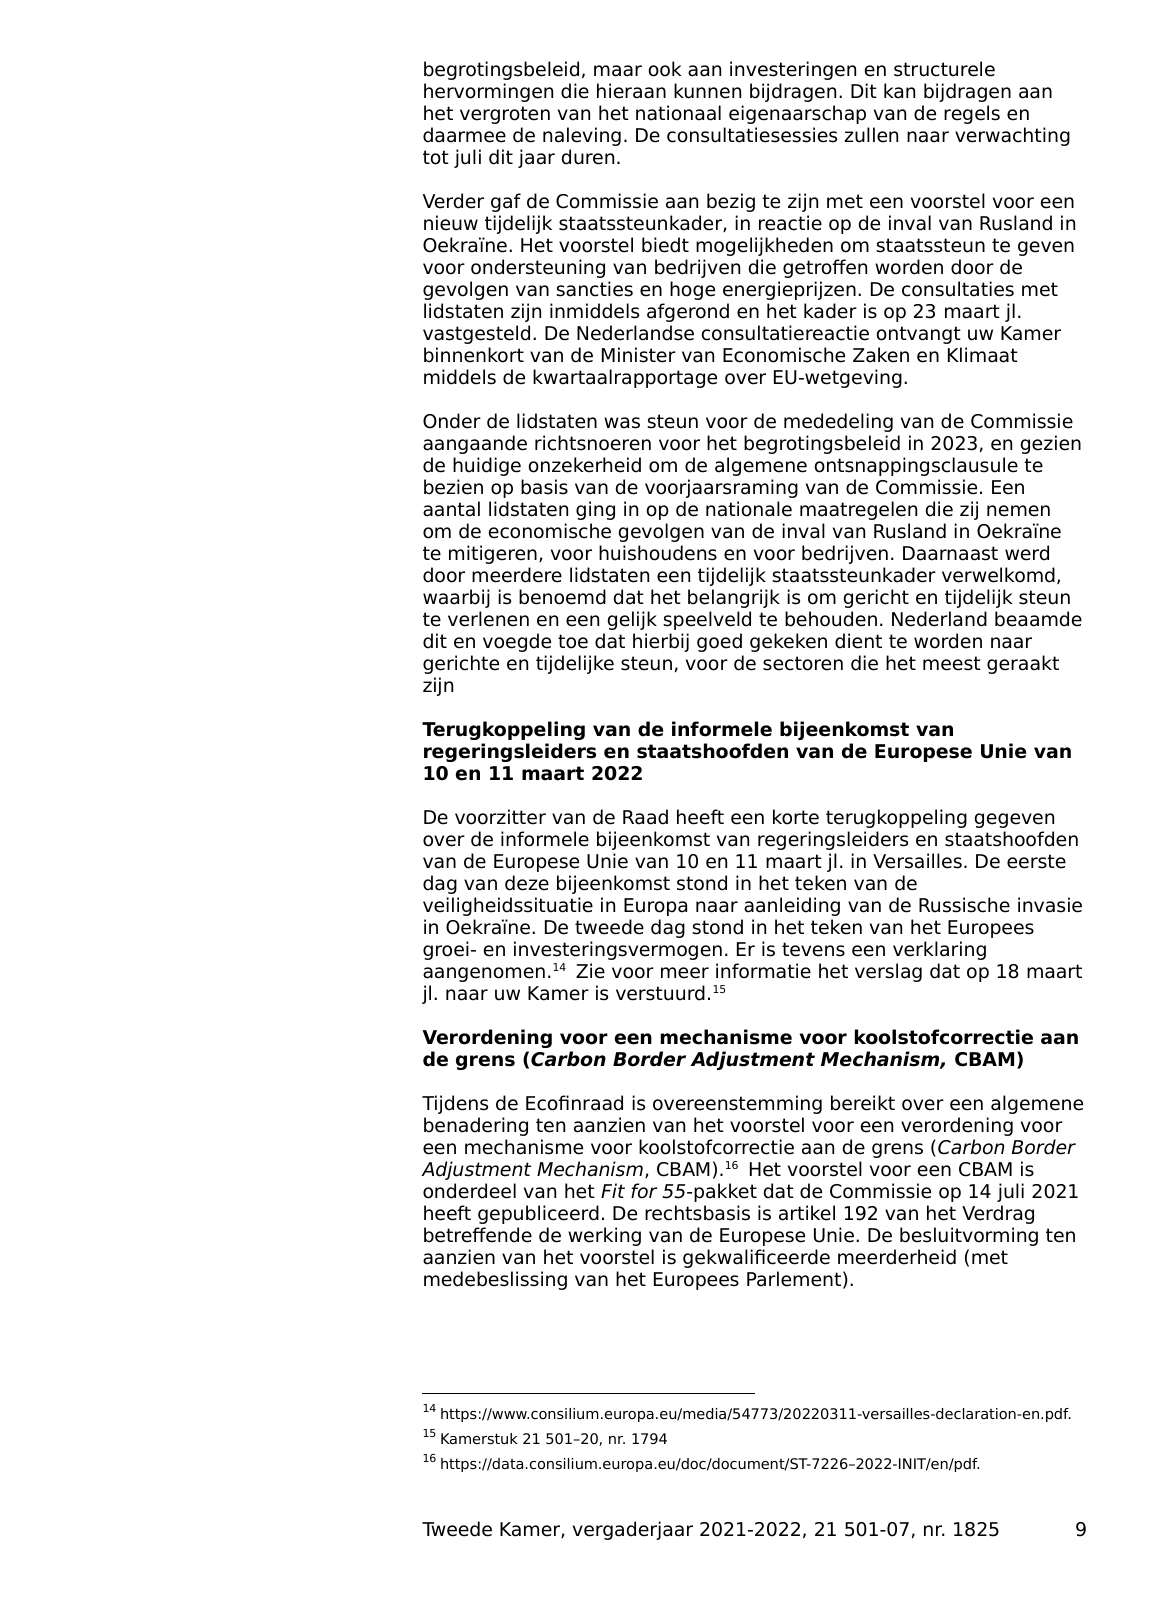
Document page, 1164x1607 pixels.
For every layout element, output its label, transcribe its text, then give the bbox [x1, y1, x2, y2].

text begrotingsbeleid, maar ook aan investeringen en structurele hervormingen die hieraan kunnen bijdragen. Dit kan bijdragen aan het vergroten van het nationaal eigenaarschap van de regels en daarmee de naleving. De consultatiesessies zullen naar verwachting tot juli dit jaar duren. [422, 59, 1087, 169]
text Onder de lidstaten was steun voor de mededeling van de Commissie aangaande richtsnoeren voor het begrotingsbeleid in 2023, en gezien de huidige onzekerheid om de algemene ontsnappingsclausule te bezien op basis van de voorjaarsraming van de Commissie. Een aantal lidstaten ging in op de nationale maatregelen die zij nemen om de economische gevolgen van de inval van Rusland in Oekraïne te mitigeren, voor huishoudens en voor bedrijven. Daarnaast werd door meerdere lidstaten een tijdelijk staatssteunkader verwelkomd, waarbij is benoemd dat het belangrijk is om gericht en tijdelijk steun te verlenen en een gelijk speelveld te behouden. Nederland beaamde dit en voegde toe dat hierbij goed gekeken dient te worden naar gerichte en tijdelijke steun, voor de sectoren die het meest geraakt zijn [422, 411, 1087, 697]
subtitle Verordening voor een mechanisme voor koolstofcorrectie aan de grens (Carbon Border Adjustment Mechanism, CBAM) [422, 1027, 1087, 1071]
text https://data.consilium.europa.eu/doc/document/ST-7226–2022-INIT/en/pdf. [422, 1452, 1087, 1474]
text Tijdens de Ecofinraad is overeenstemming bereikt over een algemene benadering ten aanzien van het voorstel voor een verordening voor een mechanisme voor koolstofcorrectie aan de grens (Carbon Border Adjustment Mechanism, CBAM). Het voorstel voor een CBAM is onderdeel van het Fit for 55-pakket dat de Commissie op 14 juli 2021 heeft gepubliceerd. De rechtsbasis is artikel 192 van het Verdrag betreffende de werking van de Europese Unie. De besluitvorming ten aanzien van het voorstel is gekwalificeerde meerderheid (met medebeslissing van het Europees Parlement). [422, 1093, 1087, 1291]
text Kamerstuk 21 501–20, nr. 1794 [422, 1427, 1087, 1449]
text Verder gaf de Commissie aan bezig te zijn met een voorstel voor een nieuw tijdelijk staatssteunkader, in reactie op de inval van Rusland in Oekraïne. Het voorstel biedt mogelijkheden om staatssteun te geven voor ondersteuning van bedrijven die getroffen worden door de gevolgen van sancties en hoge energieprijzen. De consultaties met lidstaten zijn inmiddels afgerond en het kader is op 23 maart jl. vastgesteld. De Nederlandse consultatiereactie ontvangt uw Kamer binnenkort van de Minister van Economische Zaken en Klimaat middels de kwartaalrapportage over EU-wetgeving. [422, 191, 1087, 389]
text De voorzitter van de Raad heeft een korte terugkoppeling gegeven over de informele bijeenkomst van regeringsleiders en staatshoofden van de Europese Unie van 10 en 11 maart jl. in Versailles. De eerste dag van deze bijeenkomst stond in het teken van de veiligheidssituatie in Europa naar aanleiding van de Russische invasie in Oekraïne. De tweede dag stond in het teken van het Europees groei- en investeringsvermogen. Er is tevens een verklaring aangenomen. Zie voor meer informatie het verslag dat op 18 maart jl. naar uw Kamer is verstuurd. [422, 807, 1087, 1005]
text https://www.consilium.europa.eu/media/54773/20220311-versailles-declaration-en.pdf. [422, 1402, 1087, 1424]
subtitle Terugkoppeling van de informele bijeenkomst van regeringsleiders en staatshoofden van de Europese Unie van 10 en 11 maart 2022 [422, 719, 1087, 785]
